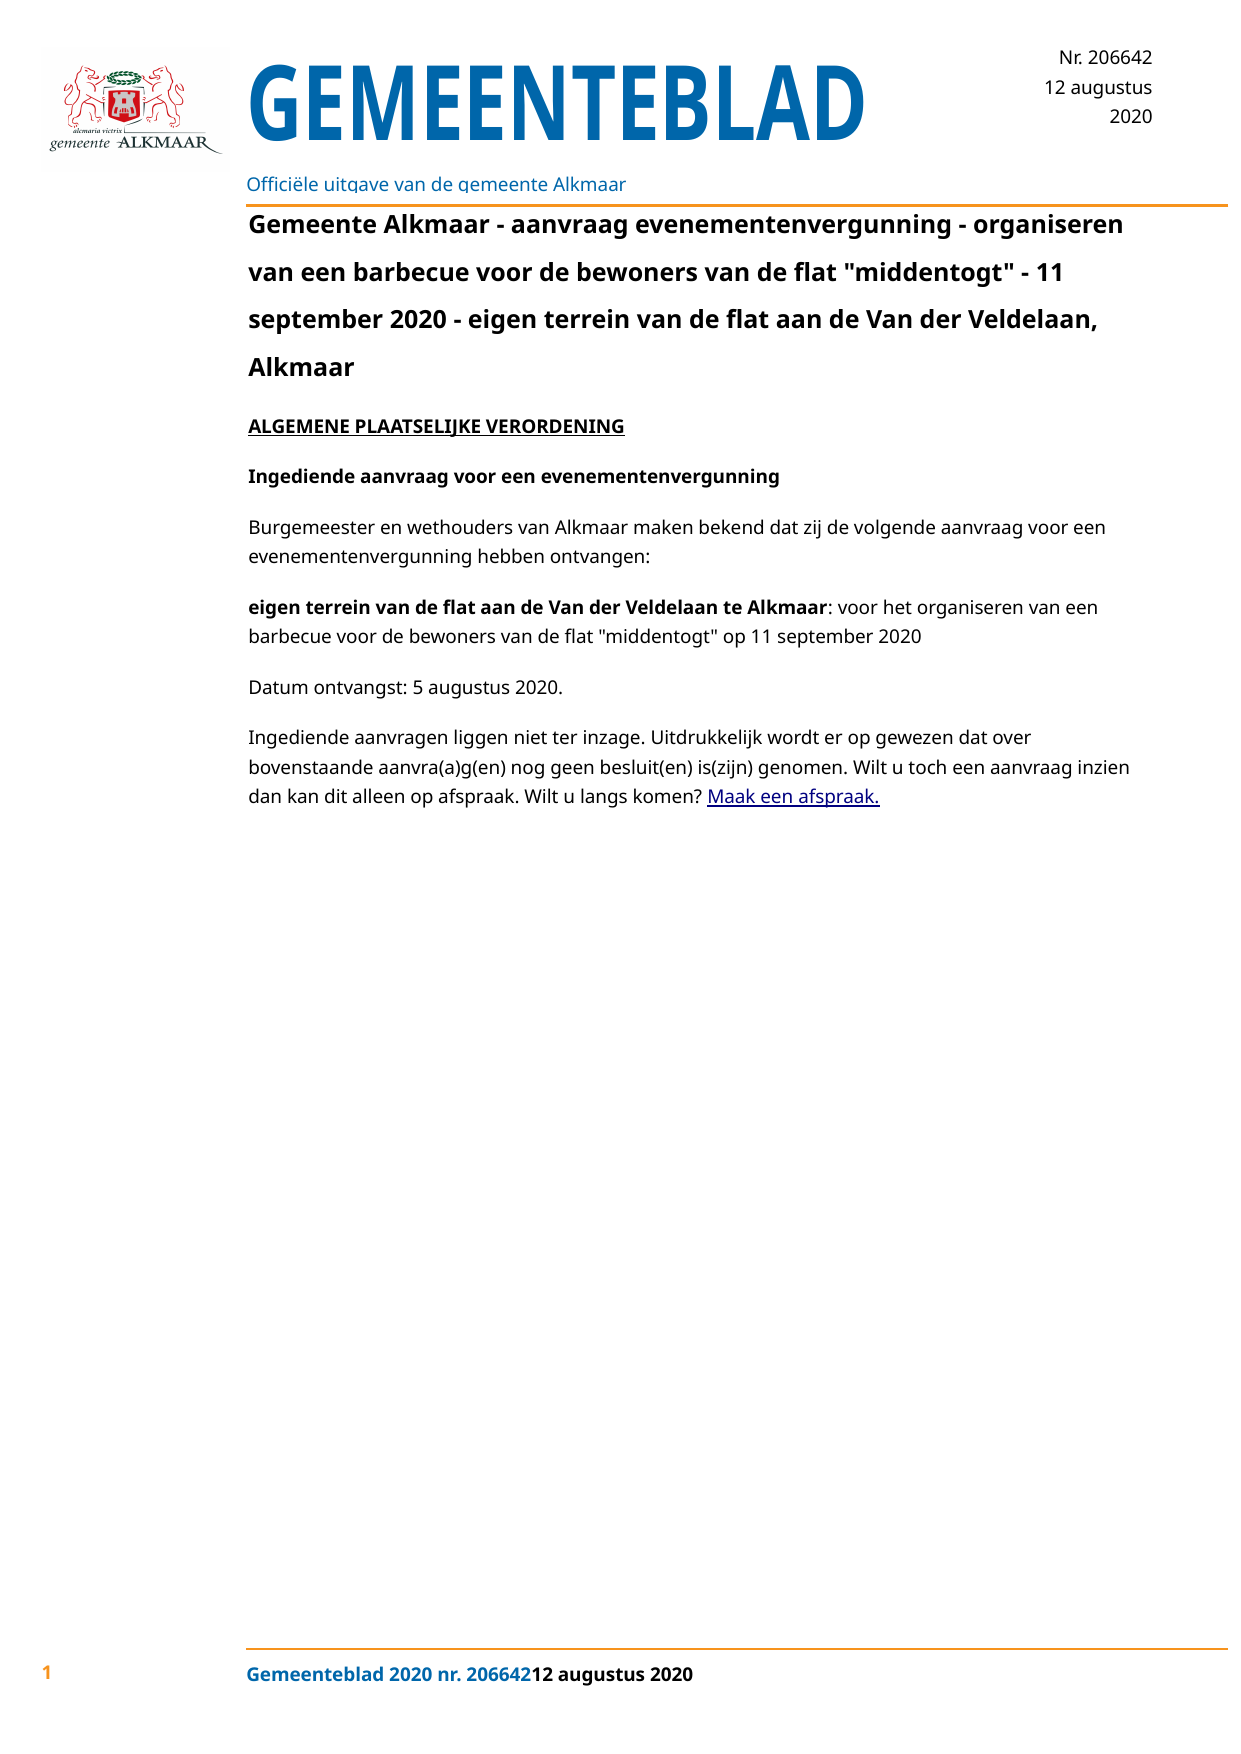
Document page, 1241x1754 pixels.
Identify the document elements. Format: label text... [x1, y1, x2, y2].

text Gemeente Alkmaar - aanvraag evenementenvergunning - organiseren van een barbecue voor de bewoners van de flat "middentogt" - 11 september 2020 - eigen terrein van de flat aan de Van der Veldelaan, Alkmaar [248, 207, 1152, 384]
text Ingediende aanvraag voor een evenementenvergunning [248, 463, 1152, 489]
text eigen terrein van de flat aan de Van der Veldelaan te Alkmaar: voor het organiseren van een barbecue voor de bewoners van de flat "middentogt" op 11 september 2020 [248, 594, 1152, 649]
text Burgemeester en wethouders van Alkmaar maken bekend dat zij de volgende aanvraag voor een evenementenvergunning hebben ontvangen: [248, 514, 1152, 569]
text Ingediende aanvragen liggen niet ter inzage. Uitdrukkelijk wordt er op gewezen dat over bovenstaande aanvra(a)g(en) nog geen besluit(en) is(zijn) genomen. Wilt u toch een aanvraag inzien dan kan dit alleen op afspraak. Wilt u langs komen? Maak een afspraak. [248, 724, 1152, 809]
text ALGEMENE PLAATSELIJKE VERORDENING [248, 413, 1152, 439]
text Datum ontvangst: 5 augustus 2020. [248, 674, 1152, 700]
picture [41, 47, 231, 172]
